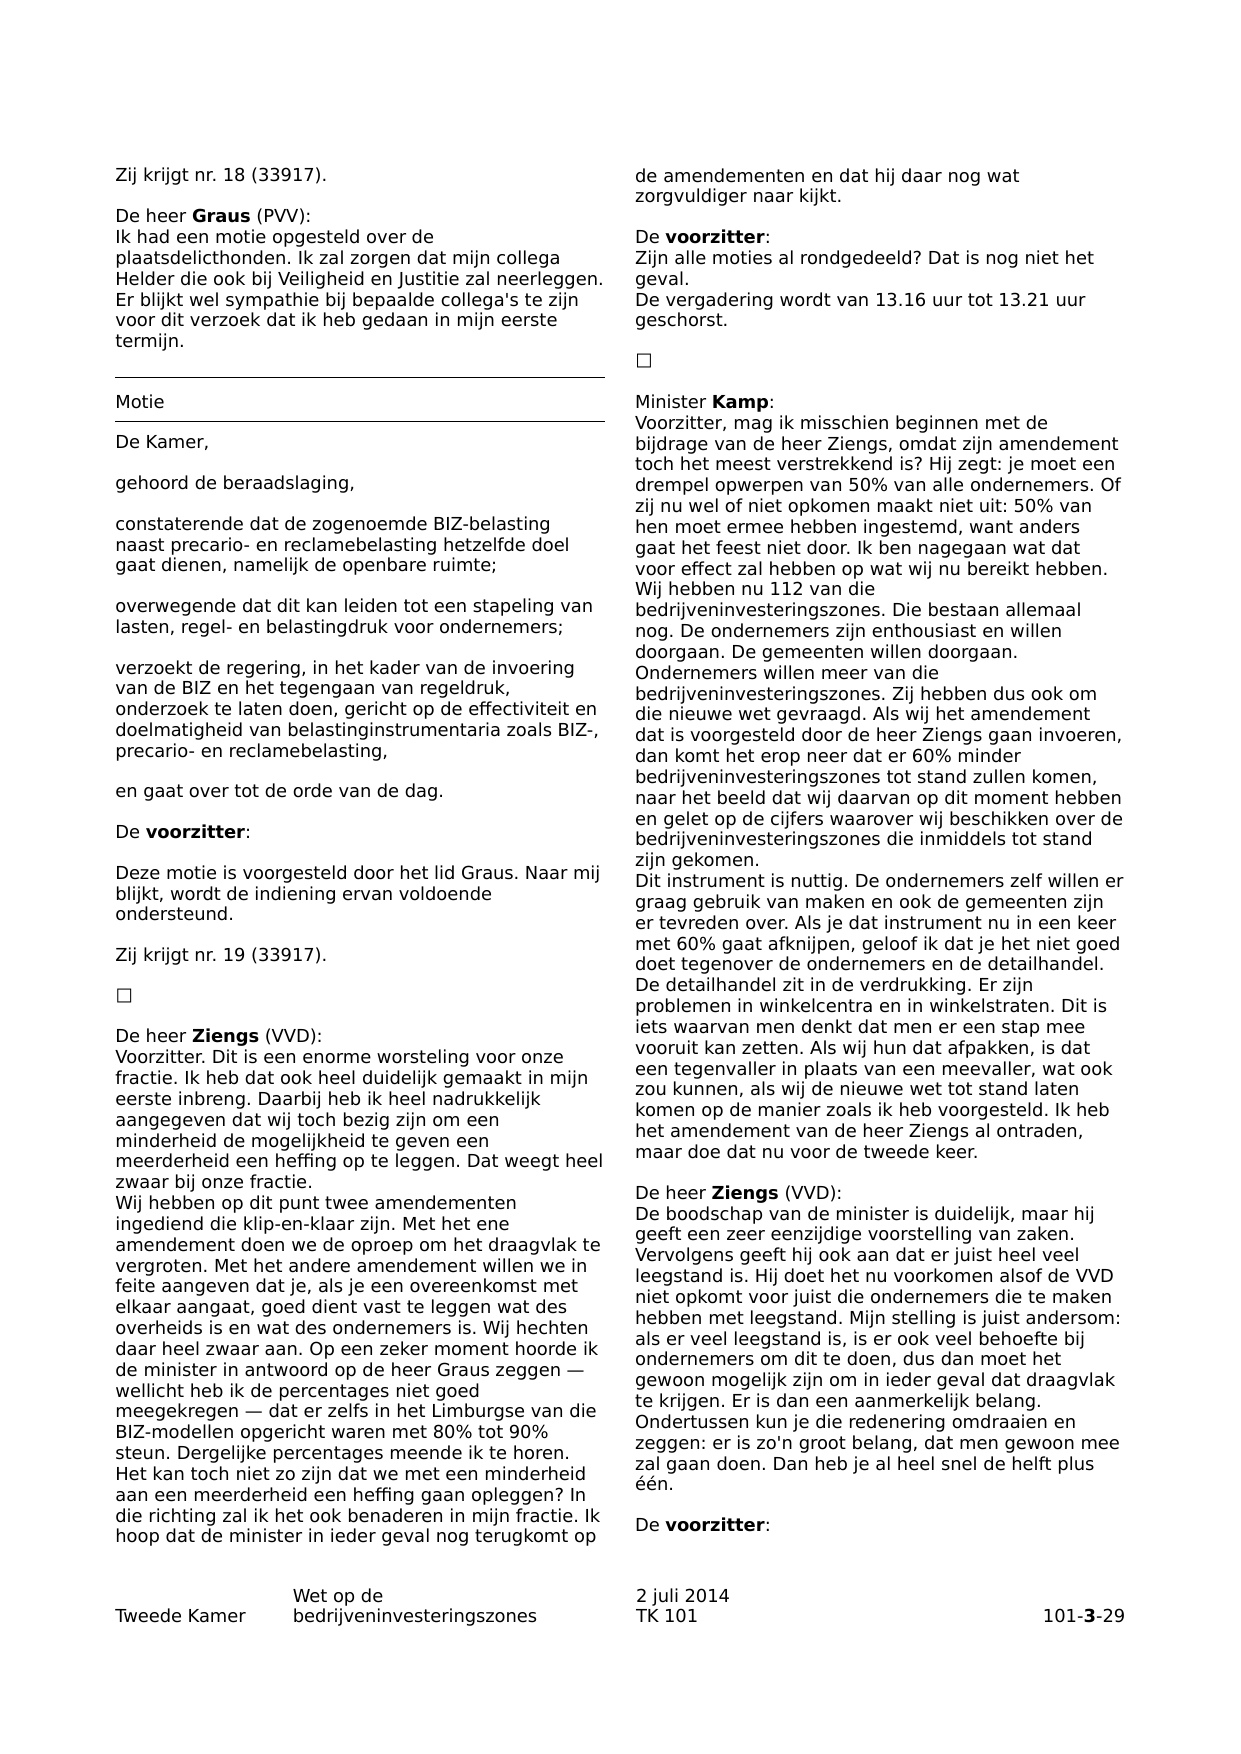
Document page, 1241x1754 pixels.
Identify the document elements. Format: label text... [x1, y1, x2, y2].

text De Kamer, [115, 432, 605, 453]
text ⬜ [635, 351, 1125, 372]
text Zijn alle moties al rondgedeeld? Dat is nog niet het geval. [635, 248, 1125, 289]
text overwegende dat dit kan leiden tot een stapeling van lasten, regel- en belastingdruk voor ondernemers; [115, 596, 605, 637]
text Dit instrument is nuttig. De ondernemers zelf willen er graag gebruik van maken en ook de gemeenten zijn er tevreden over. Als je dat instrument nu in een keer met 60% gaat afknijpen, geloof ik dat je het niet goed doet tegenover de ondernemers en de detailhandel. De detailhandel zit in de verdrukking. Er zijn problemen in winkelcentra en in winkelstraten. Dit is iets waarvan men denkt dat men er een stap mee vooruit kan zetten. Als wij hun dat afpakken, is dat een tegenvaller in plaats van een meevaller, wat ook zou kunnen, als wij de nieuwe wet tot stand laten komen op de manier zoals ik heb voorgesteld. Ik heb het amendement van de heer Ziengs al ontraden, maar doe dat nu voor de tweede keer. [635, 871, 1125, 1162]
text gehoord de beraadslaging, [115, 473, 605, 494]
text Voorzitter, mag ik misschien beginnen met de bijdrage van de heer Ziengs, omdat zijn amendement toch het meest verstrekkend is? Hij zegt: je moet een drempel opwerpen van 50% van alle ondernemers. Of zij nu wel of niet opkomen maakt niet uit: 50% van hen moet ermee hebben ingestemd, want anders gaat het feest niet door. Ik ben nagegaan wat dat voor effect zal hebben op wat wij nu bereikt hebben. Wij hebben nu 112 van die bedrijveninvesteringszones. Die bestaan allemaal nog. De ondernemers zijn enthousiast en willen doorgaan. De gemeenten willen doorgaan. Ondernemers willen meer van die bedrijveninvesteringszones. Zij hebben dus ook om die nieuwe wet gevraagd. Als wij het amendement dat is voorgesteld door de heer Ziengs gaan invoeren, dan komt het erop neer dat er 60% minder bedrijveninvesteringszones tot stand zullen komen, naar het beeld dat wij daarvan op dit moment hebben en gelet op de cijfers waarover wij beschikken over de bedrijveninvesteringszones die inmiddels tot stand zijn gekomen. [635, 412, 1125, 871]
text De vergadering wordt van 13.16 uur tot 13.21 uur geschorst. [635, 289, 1125, 331]
text Wij hebben op dit punt twee amendementen ingediend die klip-en-klaar zijn. Met het ene amendement doen we de oproep om het draagvlak te vergroten. Met het andere amendement willen we in feite aangeven dat je, als je een overeenkomst met elkaar aangaat, goed dient vast te leggen wat des overheids is en wat des ondernemers is. Wij hechten daar heel zwaar aan. Op een zeker moment hoorde ik de minister in antwoord op de heer Graus zeggen — wellicht heb ik de percentages niet goed meegekregen — dat er zelfs in het Limburgse van die BIZ-modellen opgericht waren met 80% tot 90% steun. Dergelijke percentages meende ik te horen. Het kan toch niet zo zijn dat we met een minderheid aan een meerderheid een heffing gaan opleggen? In die richting zal ik het ook benaderen in mijn fractie. Ik hoop dat de minister in ieder geval nog terugkomt op [115, 1193, 605, 1547]
text constaterende dat de zogenoemde BIZ-belasting naast precario- en reclamebelasting hetzelfde doel gaat dienen, namelijk de openbare ruimte; [115, 514, 605, 576]
text Ik had een motie opgesteld over de plaatsdelicthonden. Ik zal zorgen dat mijn collega Helder die ook bij Veiligheid en Justitie zal neerleggen. Er blijkt wel sympathie bij bepaalde collega's te zijn voor dit verzoek dat ik heb gedaan in mijn eerste termijn. [115, 227, 605, 352]
text De heer Graus (PVV): [115, 206, 605, 227]
text De heer Ziengs (VVD): [115, 1026, 605, 1047]
text De voorzitter: [635, 1515, 1125, 1536]
text de amendementen en dat hij daar nog wat zorgvuldiger naar kijkt. [635, 165, 1125, 207]
text Motie [115, 392, 605, 412]
text Minister Kamp: [635, 392, 1125, 412]
text De boodschap van de minister is duidelijk, maar hij geeft een zeer eenzijdige voorstelling van zaken. Vervolgens geeft hij ook aan dat er juist heel veel leegstand is. Hij doet het nu voorkomen alsof de VVD niet opkomt voor juist die ondernemers die te maken hebben met leegstand. Mijn stelling is juist andersom: als er veel leegstand is, is er ook veel behoefte bij ondernemers om dit te doen, dus dan moet het gewoon mogelijk zijn om in ieder geval dat draagvlak te krijgen. Er is dan een aanmerkelijk belang. Ondertussen kun je die redenering omdraaien en zeggen: er is zo'n groot belang, dat men gewoon mee zal gaan doen. Dan heb je al heel snel de helft plus één. [635, 1203, 1125, 1495]
text ⬜ [115, 986, 605, 1006]
text en gaat over tot de orde van de dag. [115, 781, 605, 802]
text Zij krijgt nr. 19 (33917). [115, 945, 605, 966]
text De heer Ziengs (VVD): [635, 1182, 1125, 1203]
text Deze motie is voorgesteld door het lid Graus. Naar mij blijkt, wordt de indiening ervan voldoende ondersteund. [115, 863, 605, 925]
text Zij krijgt nr. 18 (33917). [115, 165, 605, 186]
text Voorzitter. Dit is een enorme worsteling voor onze fractie. Ik heb dat ook heel duidelijk gemaakt in mijn eerste inbreng. Daarbij heb ik heel nadrukkelijk aangegeven dat wij toch bezig zijn om een minderheid de mogelijkheid te geven een meerderheid een heffing op te leggen. Dat weegt heel zwaar bij onze fractie. [115, 1047, 605, 1193]
text De voorzitter: [115, 822, 605, 843]
text verzoekt de regering, in het kader van de invoering van de BIZ en het tegengaan van regeldruk, onderzoek te laten doen, gericht op de effectiviteit en doelmatigheid van belastinginstrumentaria zoals BIZ-, precario- en reclamebelasting, [115, 657, 605, 761]
text De voorzitter: [635, 227, 1125, 248]
